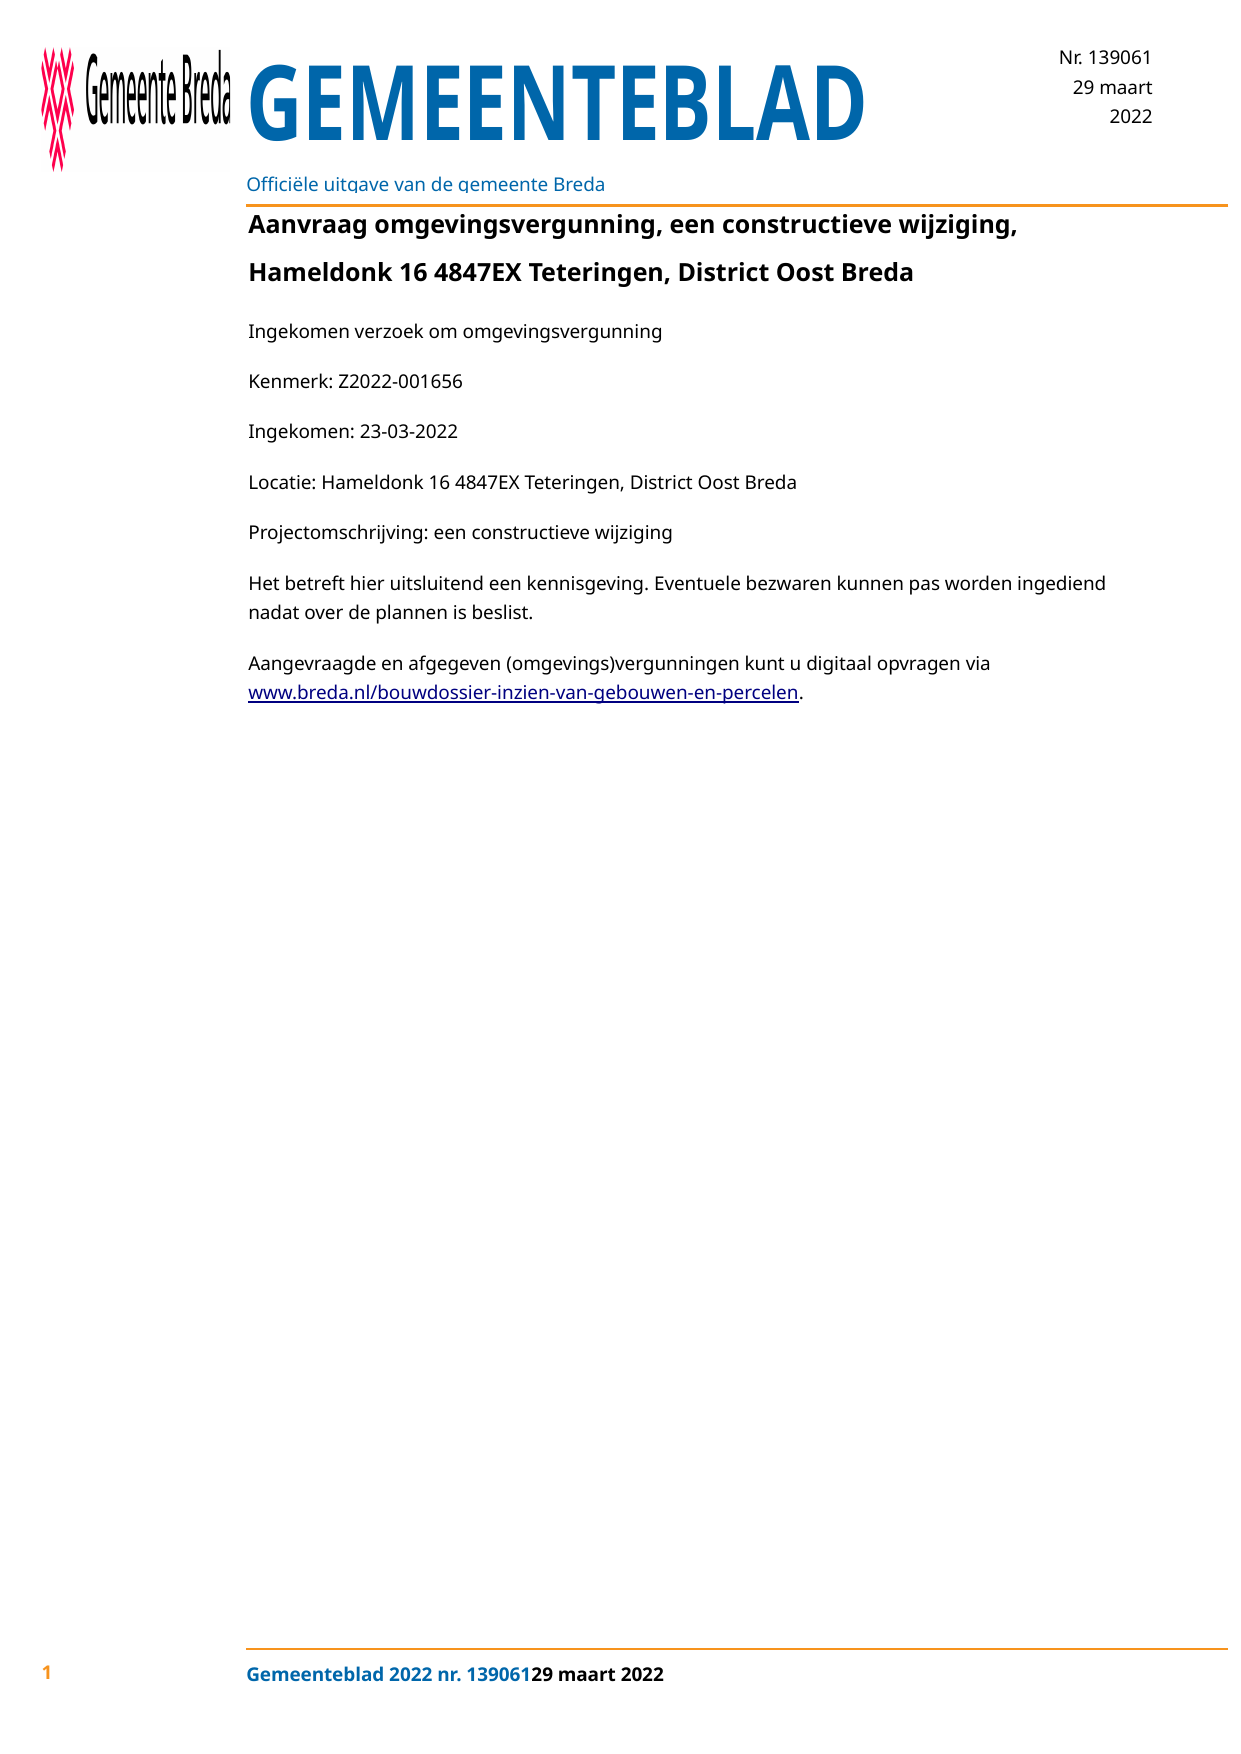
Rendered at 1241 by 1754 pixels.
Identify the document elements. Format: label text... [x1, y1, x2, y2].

text Aangevraagde en afgegeven (omgevings)vergunningen kunt u digitaal opvragen via www.breda.nl/bouwdossier-inzien-van-gebouwen-en-percelen. [248, 650, 1152, 705]
text Locatie: Hameldonk 16 4847EX Teteringen, District Oost Breda [248, 469, 1152, 495]
text Kenmerk: Z2022-001656 [248, 368, 1152, 394]
text Aanvraag omgevingsvergunning, een constructieve wijziging, Hameldonk 16 4847EX Teteringen, District Oost Breda [248, 207, 1152, 288]
text Ingekomen verzoek om omgevingsvergunning [248, 318, 1152, 344]
text Het betreft hier uitsluitend een kennisgeving. Eventuele bezwaren kunnen pas worden ingediend nadat over de plannen is beslist. [248, 570, 1152, 625]
text Projectomschrijving: een constructieve wijziging [248, 519, 1152, 545]
picture [41, 47, 231, 172]
text Ingekomen: 23-03-2022 [248, 419, 1152, 444]
